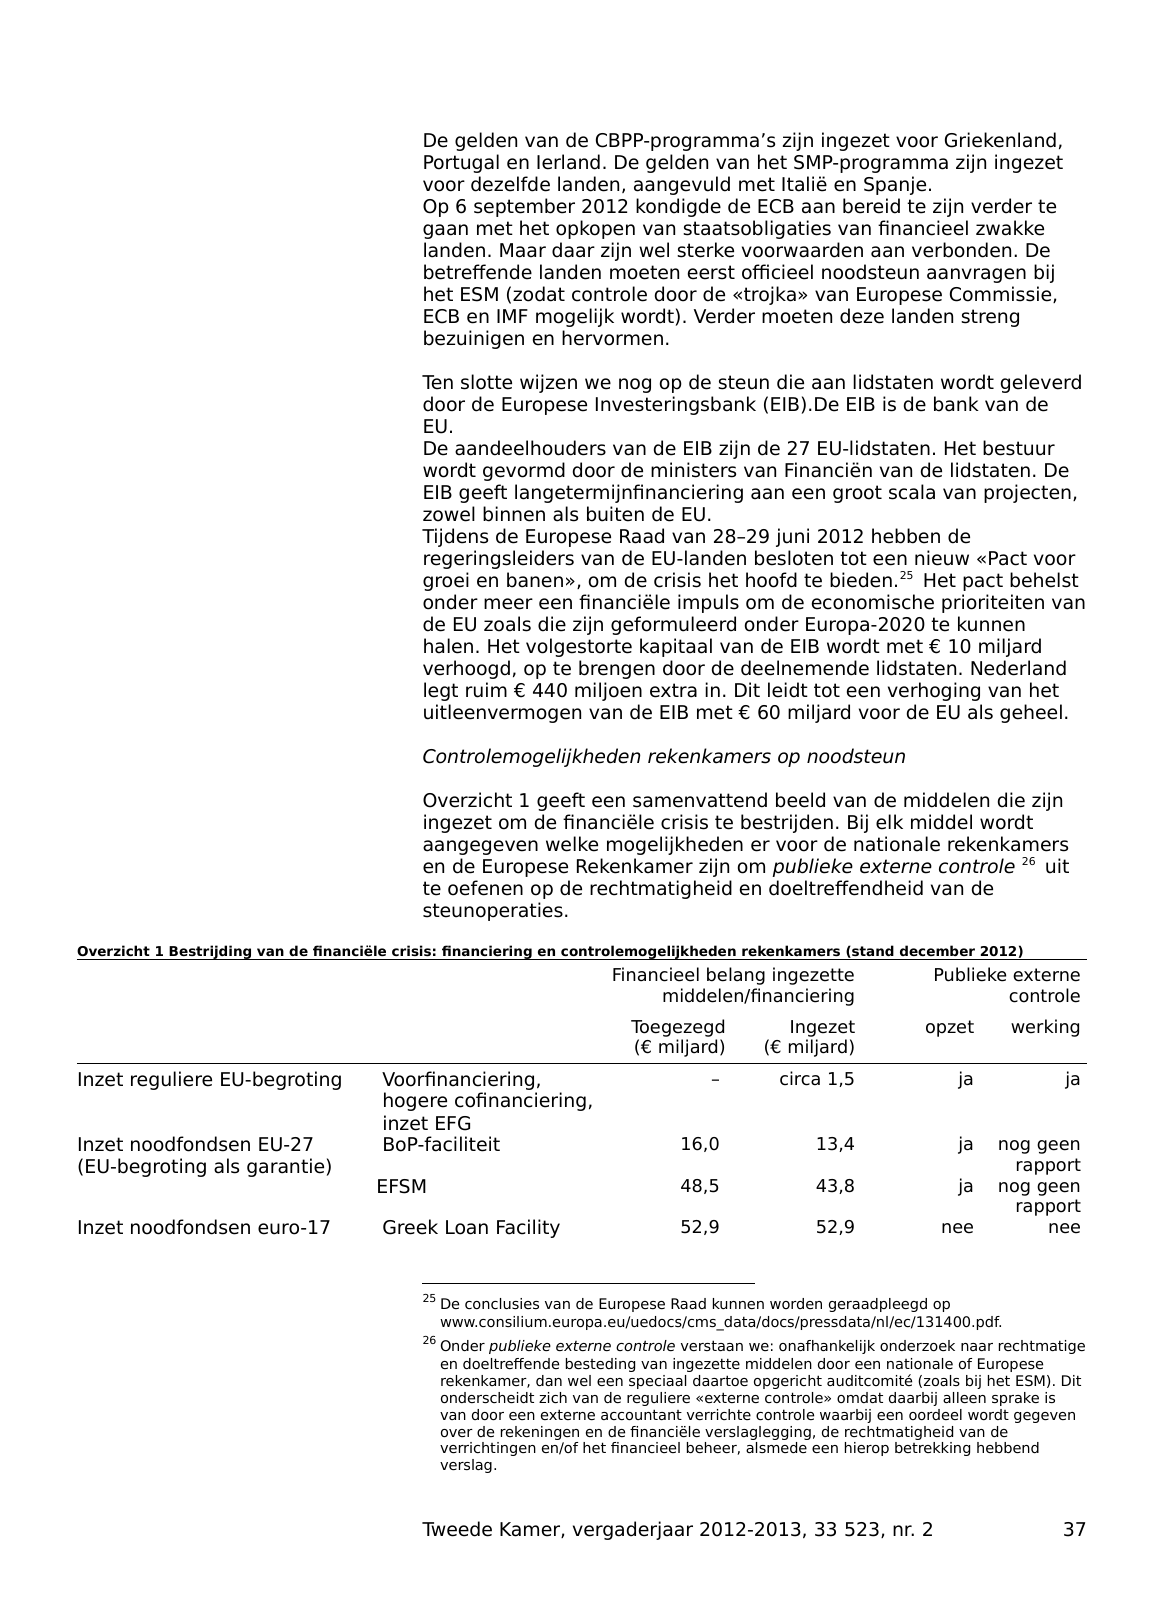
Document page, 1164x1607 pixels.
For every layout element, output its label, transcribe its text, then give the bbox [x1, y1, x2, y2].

text Op 6 september 2012 kondigde de ECB aan bereid te zijn verder te gaan met het opkopen van staatsobligaties van financieel zwakke landen. Maar daar zijn wel sterke voorwaarden aan verbonden. De betreffende landen moeten eerst officieel noodsteun aanvragen bij het ESM (zodat controle door de «trojka» van Europese Commissie, ECB en IMF mogelijk wordt). Verder moeten deze landen streng bezuinigen en hervormen. [422, 196, 1087, 350]
table_cell EFSM [376, 1176, 602, 1217]
table_cell Voorfinanciering, hogere cofinanciering, inzet EFG [376, 1064, 602, 1134]
table_cell BoP-faciliteit [376, 1134, 602, 1176]
text Onder publieke externe controle verstaan we: onafhankelijk onderzoek naar rechtmatige en doeltreffende besteding van ingezette middelen door een nationale of Europese rekenkamer, dan wel een speciaal daartoe opgericht auditcomité (zoals bij het ESM). Dit onderscheidt zich van de reguliere «externe controle» omdat daarbij alleen sprake is van door een externe accountant verrichte controle waarbij een oordeel wordt gegeven over de rekeningen en de financiële verslaglegging, de rechtmatigheid van de verrichtingen en/of het financieel beheer, alsmede een hierop betrekking hebbend verslag. [422, 1334, 1087, 1474]
table_cell [77, 960, 602, 1063]
text Tijdens de Europese Raad van 28–29 juni 2012 hebben de regeringsleiders van de EU-landen besloten tot een nieuw «Pact voor groei en banen», om de crisis het hoofd te bieden. Het pact behelst onder meer een financiële impuls om de economische prioriteiten van de EU zoals die zijn geformuleerd onder Europa-2020 te kunnen halen. Het volgestorte kapitaal van de EIB wordt met € 10 miljard verhoogd, op te brengen door de deelnemende lidstaten. Nederland legt ruim € 440 miljoen extra in. Dit leidt tot een verhoging van het uitleenvermogen van de EIB met € 60 miljard voor de EU als geheel. [422, 526, 1087, 723]
table_cell 52,9 [725, 1217, 861, 1239]
table_cell nog geen rapport [980, 1176, 1087, 1217]
table_cell nee [980, 1217, 1087, 1239]
table_cell 13,4 [725, 1134, 861, 1176]
text Overzicht 1 geeft een samenvattend beeld van de middelen die zijn ingezet om de financiële crisis te bestrijden. Bij elk middel wordt aangegeven welke mogelijkheden er voor de nationale rekenkamers en de Europese Rekenkamer zijn om publieke externe controle uit te oefenen op de rechtmatigheid en doeltreffendheid van de steunoperaties. [422, 790, 1087, 922]
table_cell opzet [861, 1011, 980, 1063]
table_cell 16,0 [602, 1134, 725, 1176]
table_cell Publieke externe controle [861, 960, 1087, 1011]
table_cell 43,8 [725, 1176, 861, 1217]
text De aandeelhouders van de EIB zijn de 27 EU-lidstaten. Het bestuur wordt gevormd door de ministers van Financiën van de lidstaten. De EIB geeft langetermijnfinanciering aan een groot scala van projecten, zowel binnen als buiten de EU. [422, 438, 1087, 526]
table_cell ja [980, 1064, 1087, 1134]
table_cell nog geen rapport [980, 1134, 1087, 1176]
table_cell Greek Loan Facility [376, 1217, 602, 1239]
text Ten slotte wijzen we nog op de steun die aan lidstaten wordt geleverd door de Europese Investeringsbank (EIB).De EIB is de bank van de EU. [422, 372, 1087, 438]
table_cell ja [861, 1176, 980, 1217]
table_cell ja [861, 1134, 980, 1176]
table_cell Financieel belang ingezette middelen/financiering [602, 960, 861, 1011]
table_cell Ingezet (€ miljard) [725, 1011, 861, 1063]
table_cell Inzet reguliere EU-begroting [77, 1064, 376, 1134]
table_cell 48,5 [602, 1176, 725, 1217]
table_cell Inzet noodfondsen euro-17 [77, 1217, 376, 1239]
table_cell werking [980, 1011, 1087, 1063]
table_cell Toegezegd (€ miljard) [602, 1011, 725, 1063]
text De gelden van de CBPP-programma’s zijn ingezet voor Griekenland, Portugal en Ierland. De gelden van het SMP-programma zijn ingezet voor dezelfde landen, aangevuld met Italië en Spanje. [422, 130, 1087, 196]
table_cell circa 1,5 [725, 1064, 861, 1134]
table_cell nee [861, 1217, 980, 1239]
table_cell – [602, 1064, 725, 1134]
table_cell ja [861, 1064, 980, 1134]
table_header Overzicht 1 Bestrijding van de financiële crisis: financiering en controlemogelijkheden rekenkamers (stand december 2012) [77, 944, 1087, 959]
table_cell Inzet noodfondsen EU-27 (EU-begroting als garantie) [77, 1134, 376, 1217]
table_cell 52,9 [602, 1217, 725, 1239]
text De conclusies van de Europese Raad kunnen worden geraadpleegd op www.consilium.europa.eu/uedocs/cms_data/docs/pressdata/nl/ec/131400.pdf. [422, 1292, 1087, 1331]
subtitle Controlemogelijkheden rekenkamers op noodsteun [422, 746, 1087, 768]
